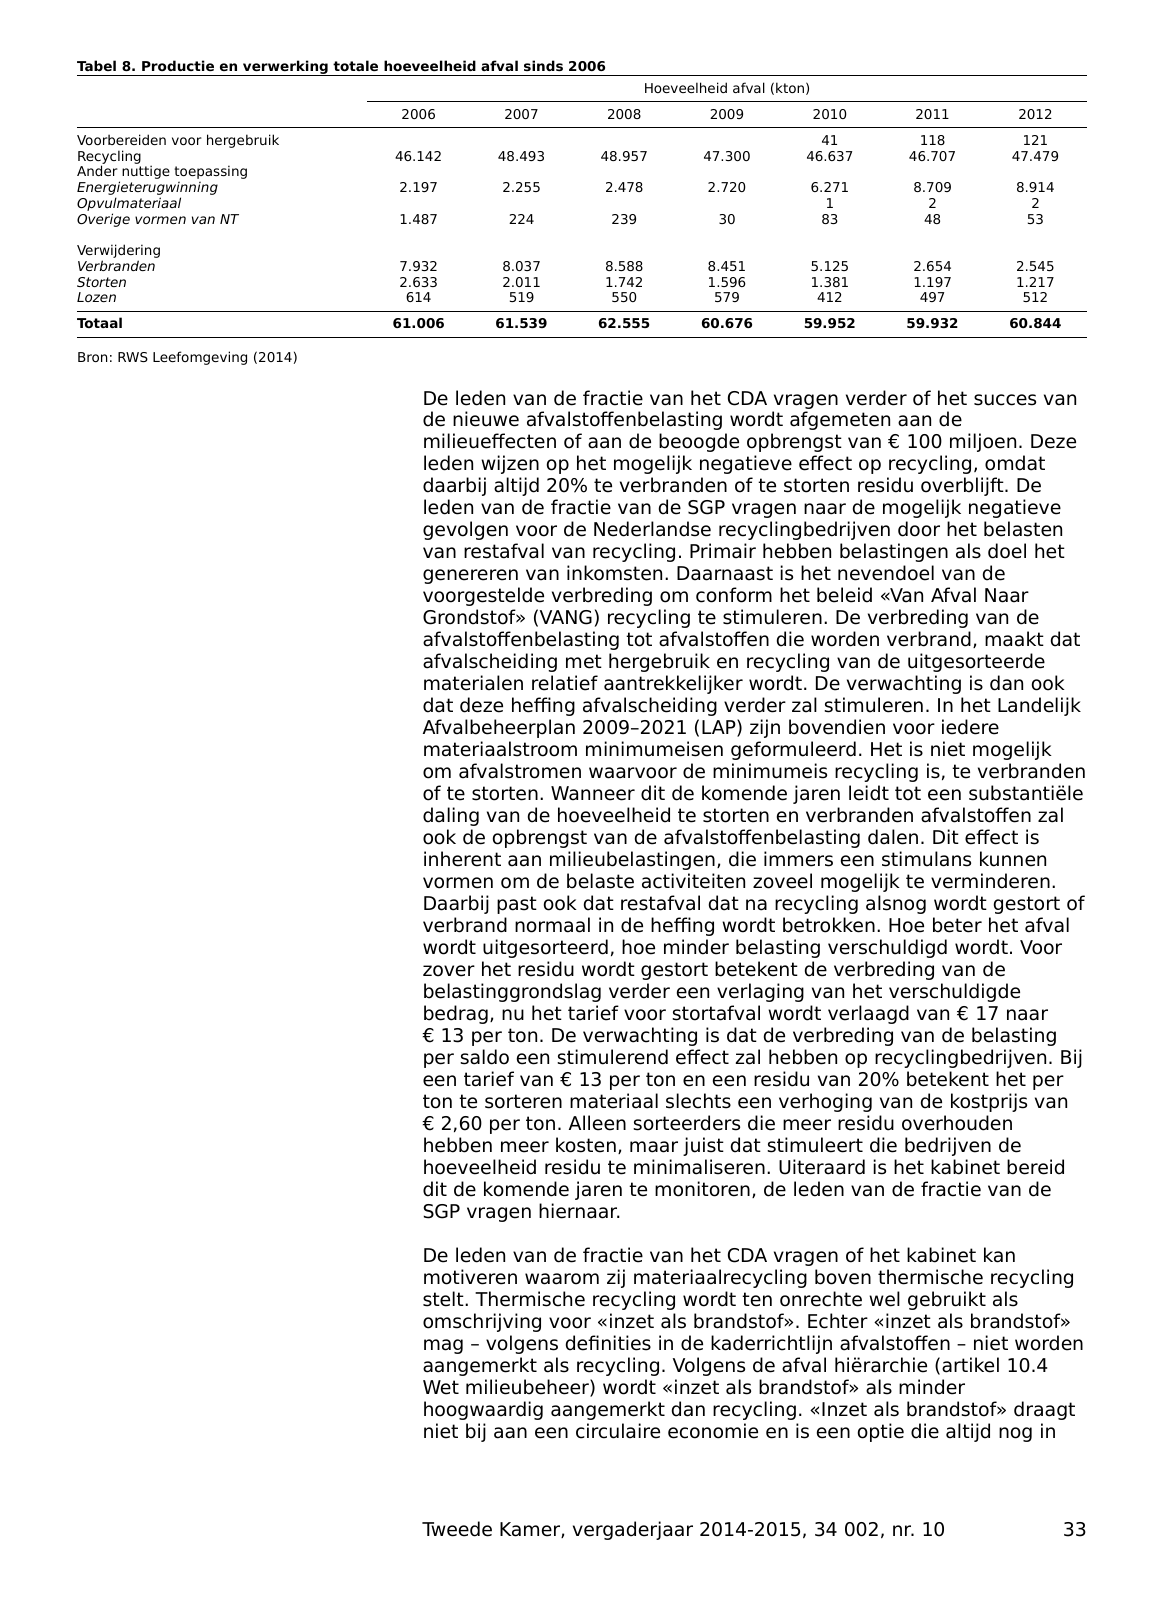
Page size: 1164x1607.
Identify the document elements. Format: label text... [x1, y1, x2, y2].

table_cell Hoeveelheid afval (kton) [367, 76, 1087, 101]
table_cell 2010 [778, 102, 881, 127]
table_header Tabel 8. Productie en verwerking totale hoeveelheid afval sinds 2006 [77, 59, 1087, 75]
table_cell [470, 164, 573, 180]
table_cell 53 [984, 211, 1087, 227]
table_cell 48 [881, 211, 984, 227]
table_cell 2.720 [675, 180, 778, 196]
table_cell [573, 164, 675, 180]
table_cell Verwijdering [77, 243, 367, 259]
table_cell 60.676 [675, 312, 778, 337]
table_cell [367, 128, 470, 148]
table_cell 497 [881, 290, 984, 311]
table_cell [470, 227, 573, 243]
table_cell 614 [367, 290, 470, 311]
table_cell Totaal [77, 312, 367, 337]
table_cell [881, 227, 984, 243]
table_cell 46.142 [367, 149, 470, 164]
table_cell 2009 [675, 102, 778, 127]
table_cell [675, 196, 778, 211]
table_cell [675, 164, 778, 180]
table_cell 2.545 [984, 259, 1087, 274]
table_cell 2.197 [367, 180, 470, 196]
table_cell 30 [675, 211, 778, 227]
table_cell 83 [778, 211, 881, 227]
table_cell 2.478 [573, 180, 675, 196]
table_cell 8.914 [984, 180, 1087, 196]
table_cell 61.539 [470, 312, 573, 337]
text De leden van de fractie van het CDA vragen verder of het succes van de nieuwe afvalstoffenbelasting wordt afgemeten aan de milieueffecten of aan de beoogde opbrengst van € 100 miljoen. Deze leden wijzen op het mogelijk negatieve effect op recycling, omdat daarbij altijd 20% te verbranden of te storten residu overblijft. De leden van de fractie van de SGP vragen naar de mogelijk negatieve gevolgen voor de Nederlandse recyclingbedrijven door het belasten van restafval van recycling. Primair hebben belastingen als doel het genereren van inkomsten. Daarnaast is het nevendoel van de voorgestelde verbreding om conform het beleid «Van Afval Naar Grondstof» (VANG) recycling te stimuleren. De verbreding van de afvalstoffenbelasting tot afvalstoffen die worden verbrand, maakt dat afvalscheiding met hergebruik en recycling van de uitgesorteerde materialen relatief aantrekkelijker wordt. De verwachting is dan ook dat deze heffing afvalscheiding verder zal stimuleren. In het Landelijk Afvalbeheerplan 2009–2021 (LAP) zijn bovendien voor iedere materiaalstroom minimumeisen geformuleerd. Het is niet mogelijk om afvalstromen waarvoor de minimumeis recycling is, te verbranden of te storten. Wanneer dit de komende jaren leidt tot een substantiële daling van de hoeveelheid te storten en verbranden afvalstoffen zal ook de opbrengst van de afvalstoffenbelasting dalen. Dit effect is inherent aan milieubelastingen, die immers een stimulans kunnen vormen om de belaste activiteiten zoveel mogelijk te verminderen. Daarbij past ook dat restafval dat na recycling alsnog wordt gestort of verbrand normaal in de heffing wordt betrokken. Hoe beter het afval wordt uitgesorteerd, hoe minder belasting verschuldigd wordt. Voor zover het residu wordt gestort betekent de verbreding van de belastinggrondslag verder een verlaging van het verschuldigde bedrag, nu het tarief voor stortafval wordt verlaagd van € 17 naar € 13 per ton. De verwachting is dat de verbreding van de belasting per saldo een stimulerend effect zal hebben op recyclingbedrijven. Bij een tarief van € 13 per ton en een residu van 20% betekent het per ton te sorteren materiaal slechts een verhoging van de kostprijs van € 2,60 per ton. Alleen sorteerders die meer residu overhouden hebben meer kosten, maar juist dat stimuleert die bedrijven de hoeveelheid residu te minimaliseren. Uiteraard is het kabinet bereid dit de komende jaren te monitoren, de leden van de fractie van de SGP vragen hiernaar. [422, 387, 1087, 1223]
table_cell Lozen [77, 290, 367, 311]
table_cell [470, 243, 573, 259]
table_cell 2.011 [470, 274, 573, 290]
table_cell Voorbereiden voor hergebruik [77, 128, 367, 148]
table_cell 1 [778, 196, 881, 211]
table_cell [984, 227, 1087, 243]
table_cell 59.932 [881, 312, 984, 337]
table_cell Verbranden [77, 259, 367, 274]
table_cell Opvulmateriaal [77, 196, 367, 211]
table_cell [881, 243, 984, 259]
table_cell [367, 196, 470, 211]
table_cell 550 [573, 290, 675, 311]
table_cell 1.197 [881, 274, 984, 290]
table_cell 7.932 [367, 259, 470, 274]
table_cell [675, 243, 778, 259]
table_cell 1.217 [984, 274, 1087, 290]
table_cell Overige vormen van NT [77, 211, 367, 227]
table_cell 121 [984, 128, 1087, 148]
table_cell [778, 243, 881, 259]
table_cell 239 [573, 211, 675, 227]
table_cell [984, 243, 1087, 259]
table_cell 2.633 [367, 274, 470, 290]
table_cell 60.844 [984, 312, 1087, 337]
table_cell 48.493 [470, 149, 573, 164]
table_cell 2.654 [881, 259, 984, 274]
text De leden van de fractie van het CDA vragen of het kabinet kan motiveren waarom zij materiaalrecycling boven thermische recycling stelt. Thermische recycling wordt ten onrechte wel gebruikt als omschrijving voor «inzet als brandstof». Echter «inzet als brandstof» mag – volgens definities in de kaderrichtlijn afvalstoffen – niet worden aangemerkt als recycling. Volgens de afval hiërarchie (artikel 10.4 Wet milieubeheer) wordt «inzet als brandstof» als minder hoogwaardig aangemerkt dan recycling. «Inzet als brandstof» draagt niet bij aan een circulaire economie en is een optie die altijd nog in [422, 1245, 1087, 1443]
table_cell 2007 [470, 102, 573, 127]
table_cell 412 [778, 290, 881, 311]
table_cell [367, 164, 470, 180]
table_cell 6.271 [778, 180, 881, 196]
table_cell 1.381 [778, 274, 881, 290]
table_cell 1.742 [573, 274, 675, 290]
table_cell 8.451 [675, 259, 778, 274]
table_cell Storten [77, 274, 367, 290]
table_cell [675, 128, 778, 148]
table_cell [984, 164, 1087, 180]
table_cell Ander nuttige toepassing [77, 164, 367, 180]
table_cell 512 [984, 290, 1087, 311]
table_cell 48.957 [573, 149, 675, 164]
table_cell 46.707 [881, 149, 984, 164]
table_cell 2 [984, 196, 1087, 211]
table_cell 519 [470, 290, 573, 311]
table_cell 2011 [881, 102, 984, 127]
table_cell 5.125 [778, 259, 881, 274]
table_cell 2012 [984, 102, 1087, 127]
table_cell [573, 196, 675, 211]
table_cell [367, 243, 470, 259]
table_cell [675, 227, 778, 243]
table_cell 1.487 [367, 211, 470, 227]
table_cell 2 [881, 196, 984, 211]
table_cell [573, 227, 675, 243]
table_cell 8.037 [470, 259, 573, 274]
table_cell 47.479 [984, 149, 1087, 164]
table_cell [881, 164, 984, 180]
table_cell [778, 227, 881, 243]
table_cell [573, 128, 675, 148]
table_cell Energieterugwinning [77, 180, 367, 196]
table_cell [367, 227, 470, 243]
table_cell [778, 164, 881, 180]
table_cell 47.300 [675, 149, 778, 164]
table_cell 62.555 [573, 312, 675, 337]
table_cell 579 [675, 290, 778, 311]
table_cell 224 [470, 211, 573, 227]
table_cell 1.596 [675, 274, 778, 290]
table_cell 61.006 [367, 312, 470, 337]
table_cell 2006 [367, 102, 470, 127]
table_cell 118 [881, 128, 984, 148]
table_cell 8.709 [881, 180, 984, 196]
table_cell 2.255 [470, 180, 573, 196]
table_cell Recycling [77, 149, 367, 164]
table_cell 8.588 [573, 259, 675, 274]
table_cell [573, 243, 675, 259]
table_cell 59.952 [778, 312, 881, 337]
table_cell [77, 76, 367, 127]
table_cell [470, 196, 573, 211]
table_cell 41 [778, 128, 881, 148]
table_cell [470, 128, 573, 148]
table_cell Bron: RWS Leefomgeving (2014) [77, 338, 1087, 365]
table_cell [77, 227, 367, 243]
table_cell 2008 [573, 102, 675, 127]
table_cell 46.637 [778, 149, 881, 164]
